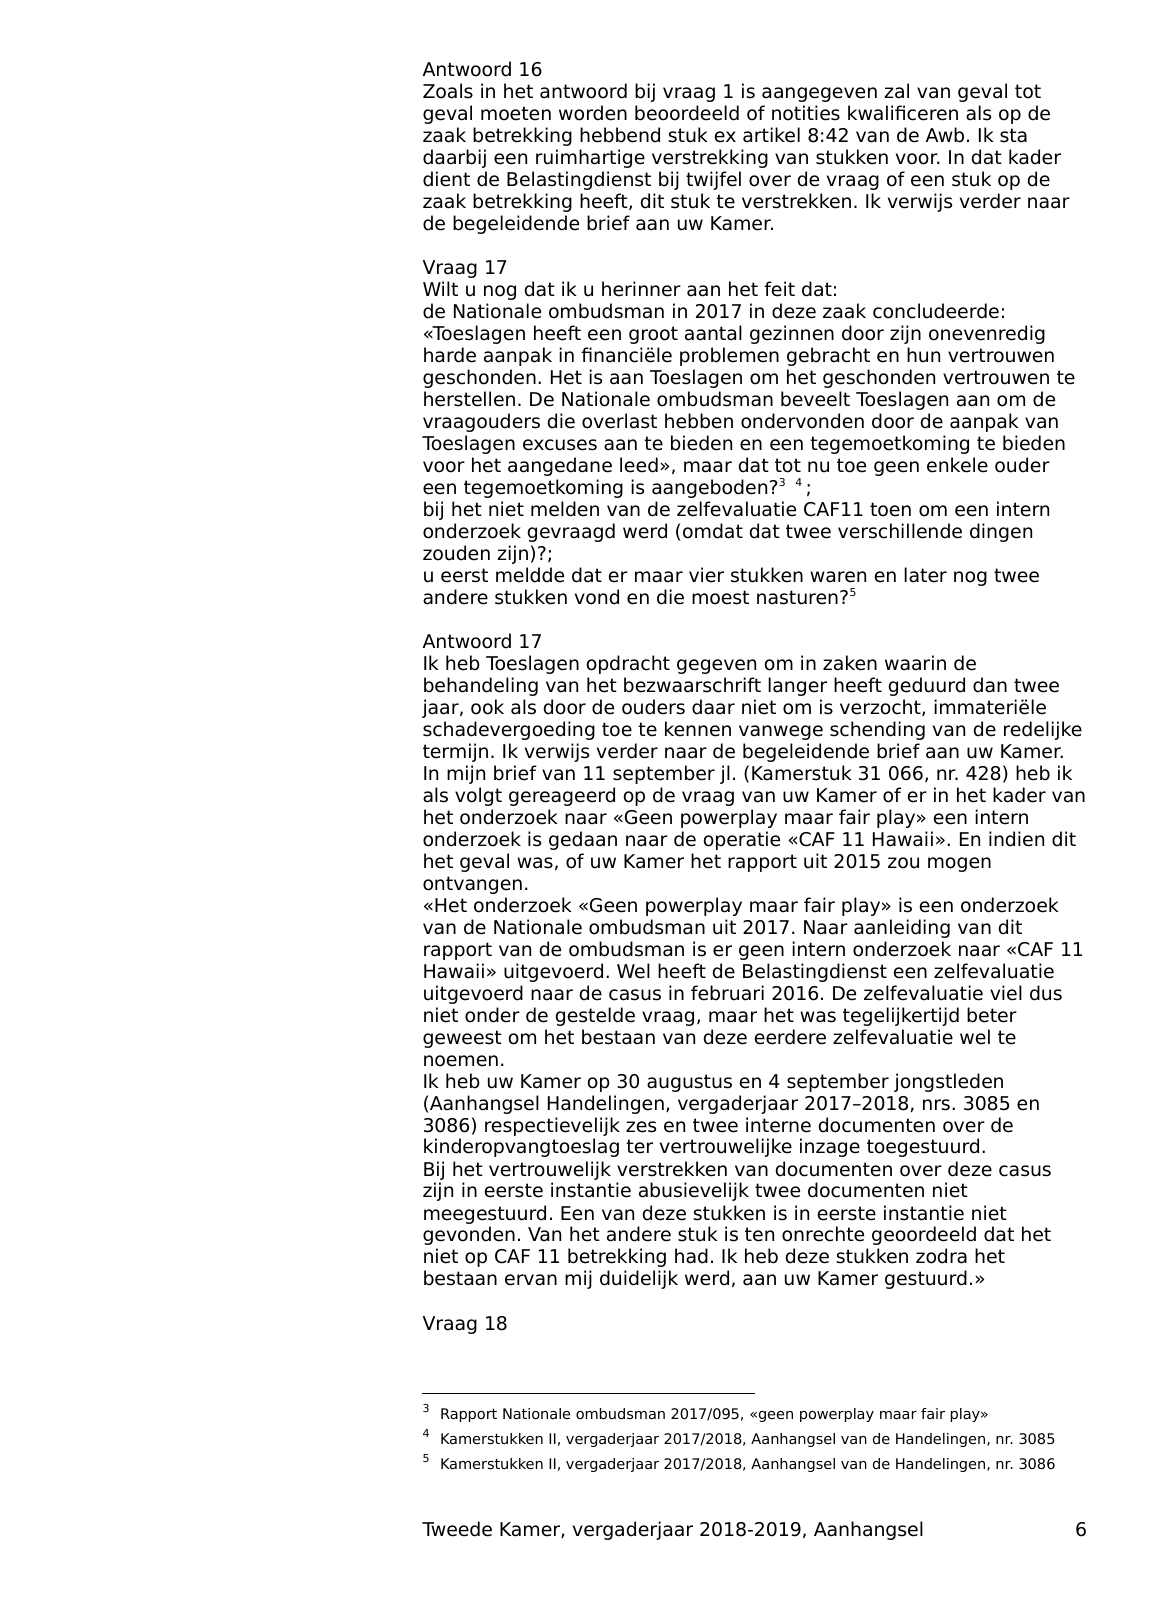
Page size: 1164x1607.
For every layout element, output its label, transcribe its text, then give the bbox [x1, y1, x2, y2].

text u eerst meldde dat er maar vier stukken waren en later nog twee andere stukken vond en die moest nasturen? [422, 565, 1087, 609]
text Ik heb uw Kamer op 30 augustus en 4 september jongstleden (Aanhangsel Handelingen, vergaderjaar 2017–2018, nrs. 3085 en 3086) respectievelijk zes en twee interne documenten over de kinderopvangtoeslag ter vertrouwelijke inzage toegestuurd. [422, 1071, 1087, 1158]
text Rapport Nationale ombudsman 2017/095, «geen powerplay maar fair play» [422, 1402, 1087, 1424]
text Vraag 17 [422, 257, 1087, 279]
text Antwoord 16 [422, 59, 1087, 81]
text «Het onderzoek «Geen powerplay maar fair play» is een onderzoek van de Nationale ombudsman uit 2017. Naar aanleiding van dit rapport van de ombudsman is er geen intern onderzoek naar «CAF 11 Hawaii» uitgevoerd. Wel heeft de Belastingdienst een zelfevaluatie uitgevoerd naar de casus in februari 2016. De zelfevaluatie viel dus niet onder de gestelde vraag, maar het was tegelijkertijd beter geweest om het bestaan van deze eerdere zelfevaluatie wel te noemen. [422, 895, 1087, 1071]
text Vraag 18 [422, 1312, 1087, 1334]
text Kamerstukken II, vergaderjaar 2017/2018, Aanhangsel van de Handelingen, nr. 3086 [422, 1452, 1087, 1474]
text Bij het vertrouwelijk verstrekken van documenten over deze casus zijn in eerste instantie abusievelijk twee documenten niet meegestuurd. Een van deze stukken is in eerste instantie niet gevonden. Van het andere stuk is ten onrechte geoordeeld dat het niet op CAF 11 betrekking had. Ik heb deze stukken zodra het bestaan ervan mij duidelijk werd, aan uw Kamer gestuurd.» [422, 1158, 1087, 1290]
text de Nationale ombudsman in 2017 in deze zaak concludeerde: «Toeslagen heeft een groot aantal gezinnen door zijn onevenredig harde aanpak in financiële problemen gebracht en hun vertrouwen geschonden. Het is aan Toeslagen om het geschonden vertrouwen te herstellen. De Nationale ombudsman beveelt Toeslagen aan om de vraagouders die overlast hebben ondervonden door de aanpak van Toeslagen excuses aan te bieden en een tegemoetkoming te bieden voor het aangedane leed», maar dat tot nu toe geen enkele ouder een tegemoetkoming is aangeboden? ; [422, 301, 1087, 499]
text Antwoord 17 [422, 631, 1087, 653]
text Wilt u nog dat ik u herinner aan het feit dat: [422, 279, 1087, 301]
text Kamerstukken II, vergaderjaar 2017/2018, Aanhangsel van de Handelingen, nr. 3085 [422, 1427, 1087, 1449]
text bij het niet melden van de zelfevaluatie CAF11 toen om een intern onderzoek gevraagd werd (omdat dat twee verschillende dingen zouden zijn)?; [422, 499, 1087, 565]
text In mijn brief van 11 september jl. (Kamerstuk 31 066, nr. 428) heb ik als volgt gereageerd op de vraag van uw Kamer of er in het kader van het onderzoek naar «Geen powerplay maar fair play» een intern onderzoek is gedaan naar de operatie «CAF 11 Hawaii». En indien dit het geval was, of uw Kamer het rapport uit 2015 zou mogen ontvangen. [422, 763, 1087, 895]
text Ik heb Toeslagen opdracht gegeven om in zaken waarin de behandeling van het bezwaarschrift langer heeft geduurd dan twee jaar, ook als door de ouders daar niet om is verzocht, immateriële schadevergoeding toe te kennen vanwege schending van de redelijke termijn. Ik verwijs verder naar de begeleidende brief aan uw Kamer. [422, 653, 1087, 763]
text Zoals in het antwoord bij vraag 1 is aangegeven zal van geval tot geval moeten worden beoordeeld of notities kwalificeren als op de zaak betrekking hebbend stuk ex artikel 8:42 van de Awb. Ik sta daarbij een ruimhartige verstrekking van stukken voor. In dat kader dient de Belastingdienst bij twijfel over de vraag of een stuk op de zaak betrekking heeft, dit stuk te verstrekken. Ik verwijs verder naar de begeleidende brief aan uw Kamer. [422, 81, 1087, 235]
